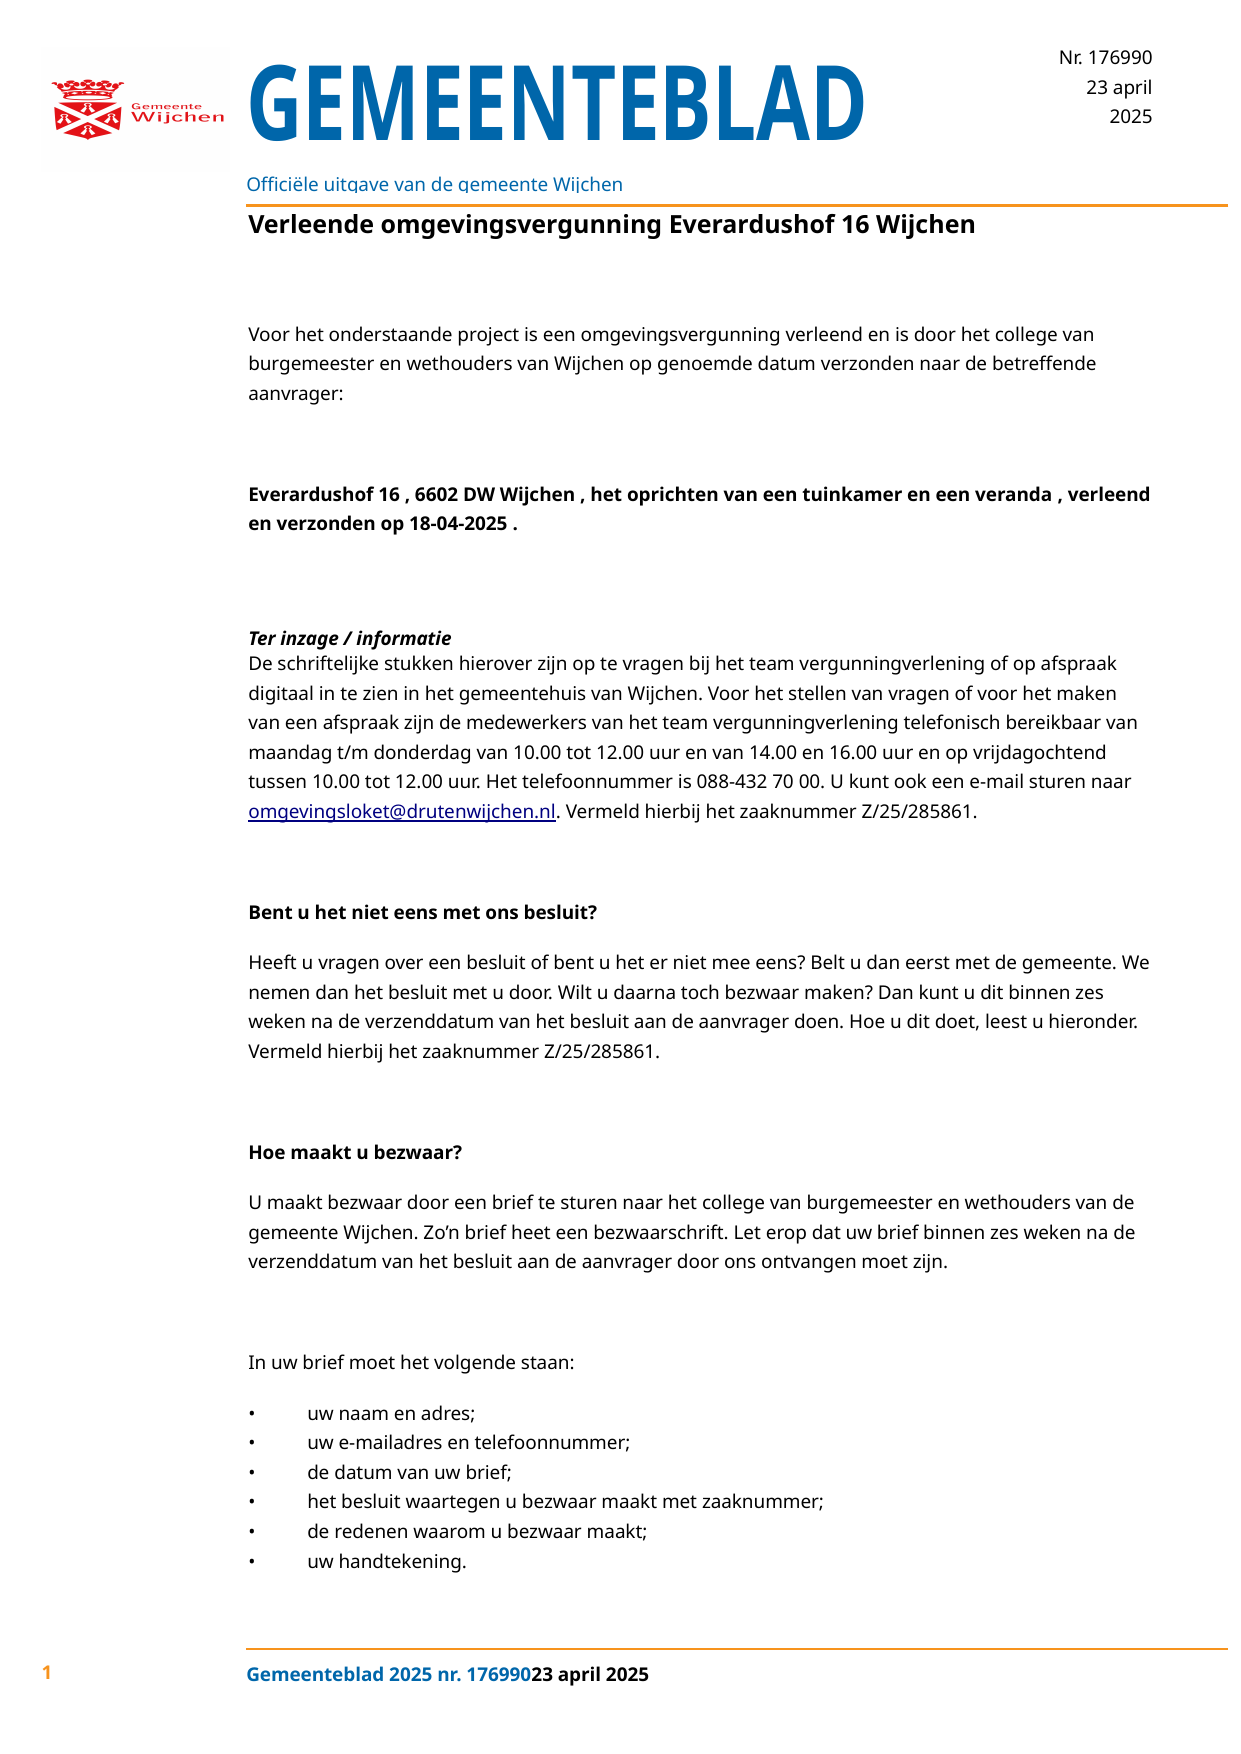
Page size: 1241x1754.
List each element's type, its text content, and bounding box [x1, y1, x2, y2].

list de datum van uw brief; [248, 1459, 1152, 1485]
text Verleende omgevingsvergunning Everardushof 16 Wijchen [248, 207, 1152, 241]
text Bent u het niet eens met ons besluit? [248, 899, 1152, 925]
list uw naam en adres; [248, 1400, 1152, 1426]
text In uw brief moet het volgende staan: [248, 1349, 1152, 1375]
text Everardushof 16 , 6602 DW Wijchen , het oprichten van een tuinkamer en een veranda , verleend en verzonden op 18-04-2025 . [248, 481, 1152, 536]
list uw handtekening. [248, 1548, 1152, 1574]
text De schriftelijke stukken hierover zijn op te vragen bij het team vergunningverlening of op afspraak digitaal in te zien in het gemeentehuis van Wijchen. Voor het stellen van vragen of voor het maken van een afspraak zijn de medewerkers van het team vergunningverlening telefonisch bereikbaar van maandag t/m donderdag van 10.00 tot 12.00 uur en van 14.00 en 16.00 uur en op vrijdagochtend tussen 10.00 tot 12.00 uur. Het telefoonnummer is 088-432 70 00. U kunt ook een e-mail sturen naar omgevingsloket@drutenwijchen.nl. Vermeld hierbij het zaaknummer Z/25/285861. [248, 650, 1152, 824]
picture [41, 47, 231, 172]
text Hoe maakt u bezwaar? [248, 1139, 1152, 1165]
text U maakt bezwaar door een brief te sturen naar het college van burgemeester en wethouders van de gemeente Wijchen. Zo’n brief heet een bezwaarschrift. Let erop dat uw brief binnen zes weken na de verzenddatum van het besluit aan de aanvrager door ons ontvangen moet zijn. [248, 1189, 1152, 1274]
list uw e-mailadres en telefoonnummer; [248, 1429, 1152, 1455]
list de redenen waarom u bezwaar maakt; [248, 1518, 1152, 1544]
list het besluit waartegen u bezwaar maakt met zaaknummer; [248, 1489, 1152, 1514]
text Heeft u vragen over een besluit of bent u het er niet mee eens? Belt u dan eerst met de gemeente. We nemen dan het besluit met u door. Wilt u daarna toch bezwaar maken? Dan kunt u dit binnen zes weken na de verzenddatum van het besluit aan de aanvrager doen. Hoe u dit doet, leest u hieronder. Vermeld hierbij het zaaknummer Z/25/285861. [248, 949, 1152, 1064]
text Voor het onderstaande project is een omgevingsvergunning verleend en is door het college van burgemeester en wethouders van Wijchen op genoemde datum verzonden naar de betreffende aanvrager: [248, 321, 1152, 406]
text Ter inzage / informatie [248, 625, 1152, 650]
